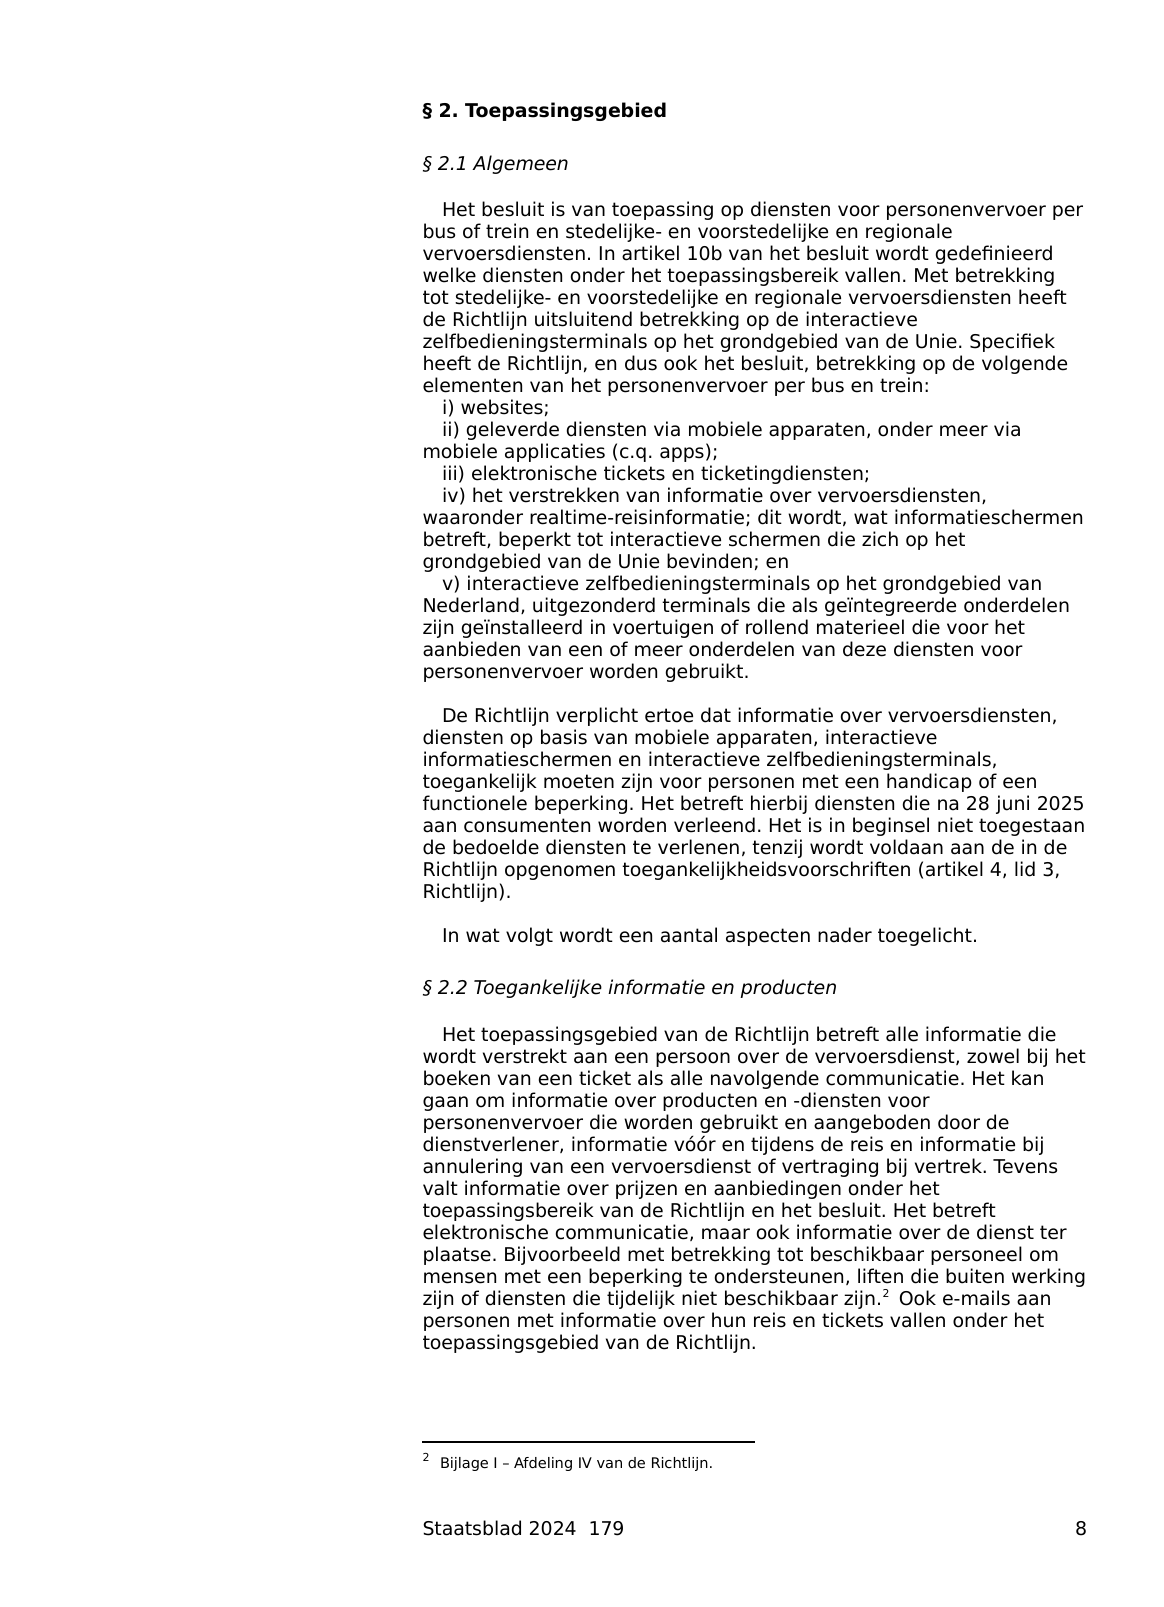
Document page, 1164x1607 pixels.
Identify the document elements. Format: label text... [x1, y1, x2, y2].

text Het besluit is van toepassing op diensten voor personenvervoer per bus of trein en stedelijke- en voorstedelijke en regionale vervoersdiensten. In artikel 10b van het besluit wordt gedefinieerd welke diensten onder het toepassingsbereik vallen. Met betrekking tot stedelijke- en voorstedelijke en regionale vervoersdiensten heeft de Richtlijn uitsluitend betrekking op de interactieve zelfbedieningsterminals op het grondgebied van de Unie. Specifiek heeft de Richtlijn, en dus ook het besluit, betrekking op de volgende elementen van het personenvervoer per bus en trein: [422, 199, 1087, 397]
text v) interactieve zelfbedieningsterminals op het grondgebied van Nederland, uitgezonderd terminals die als geïntegreerde onderdelen zijn geïnstalleerd in voertuigen of rollend materieel die voor het aanbieden van een of meer onderdelen van deze diensten voor personenvervoer worden gebruikt. [422, 573, 1087, 683]
subtitle § 2.1 Algemeen [422, 152, 1087, 174]
text iii) elektronische tickets en ticketingdiensten; [422, 463, 1087, 485]
text ii) geleverde diensten via mobiele apparaten, onder meer via mobiele applicaties (c.q. apps); [422, 419, 1087, 463]
text i) websites; [422, 397, 1087, 419]
text In wat volgt wordt een aantal aspecten nader toegelicht. [422, 925, 1087, 947]
subtitle § 2.2 Toegankelijke informatie en producten [422, 977, 1087, 999]
subtitle § 2. Toepassingsgebied [422, 100, 1087, 122]
text Bijlage I – Afdeling IV van de Richtlijn. [422, 1451, 1087, 1473]
text Het toepassingsgebied van de Richtlijn betreft alle informatie die wordt verstrekt aan een persoon over de vervoersdienst, zowel bij het boeken van een ticket als alle navolgende communicatie. Het kan gaan om informatie over producten en -diensten voor personenvervoer die worden gebruikt en aangeboden door de dienstverlener, informatie vóór en tijdens de reis en informatie bij annulering van een vervoersdienst of vertraging bij vertrek. Tevens valt informatie over prijzen en aanbiedingen onder het toepassingsbereik van de Richtlijn en het besluit. Het betreft elektronische communicatie, maar ook informatie over de dienst ter plaatse. Bijvoorbeeld met betrekking tot beschikbaar personeel om mensen met een beperking te ondersteunen, liften die buiten werking zijn of diensten die tijdelijk niet beschikbaar zijn. Ook e-mails aan personen met informatie over hun reis en tickets vallen onder het toepassingsgebied van de Richtlijn. [422, 1024, 1087, 1354]
text De Richtlijn verplicht ertoe dat informatie over vervoersdiensten, diensten op basis van mobiele apparaten, interactieve informatieschermen en interactieve zelfbedieningsterminals, toegankelijk moeten zijn voor personen met een handicap of een functionele beperking. Het betreft hierbij diensten die na 28 juni 2025 aan consumenten worden verleend. Het is in beginsel niet toegestaan de bedoelde diensten te verlenen, tenzij wordt voldaan aan de in de Richtlijn opgenomen toegankelijkheidsvoorschriften (artikel 4, lid 3, Richtlijn). [422, 705, 1087, 903]
text iv) het verstrekken van informatie over vervoersdiensten, waaronder realtime-reisinformatie; dit wordt, wat informatieschermen betreft, beperkt tot interactieve schermen die zich op het grondgebied van de Unie bevinden; en [422, 485, 1087, 573]
